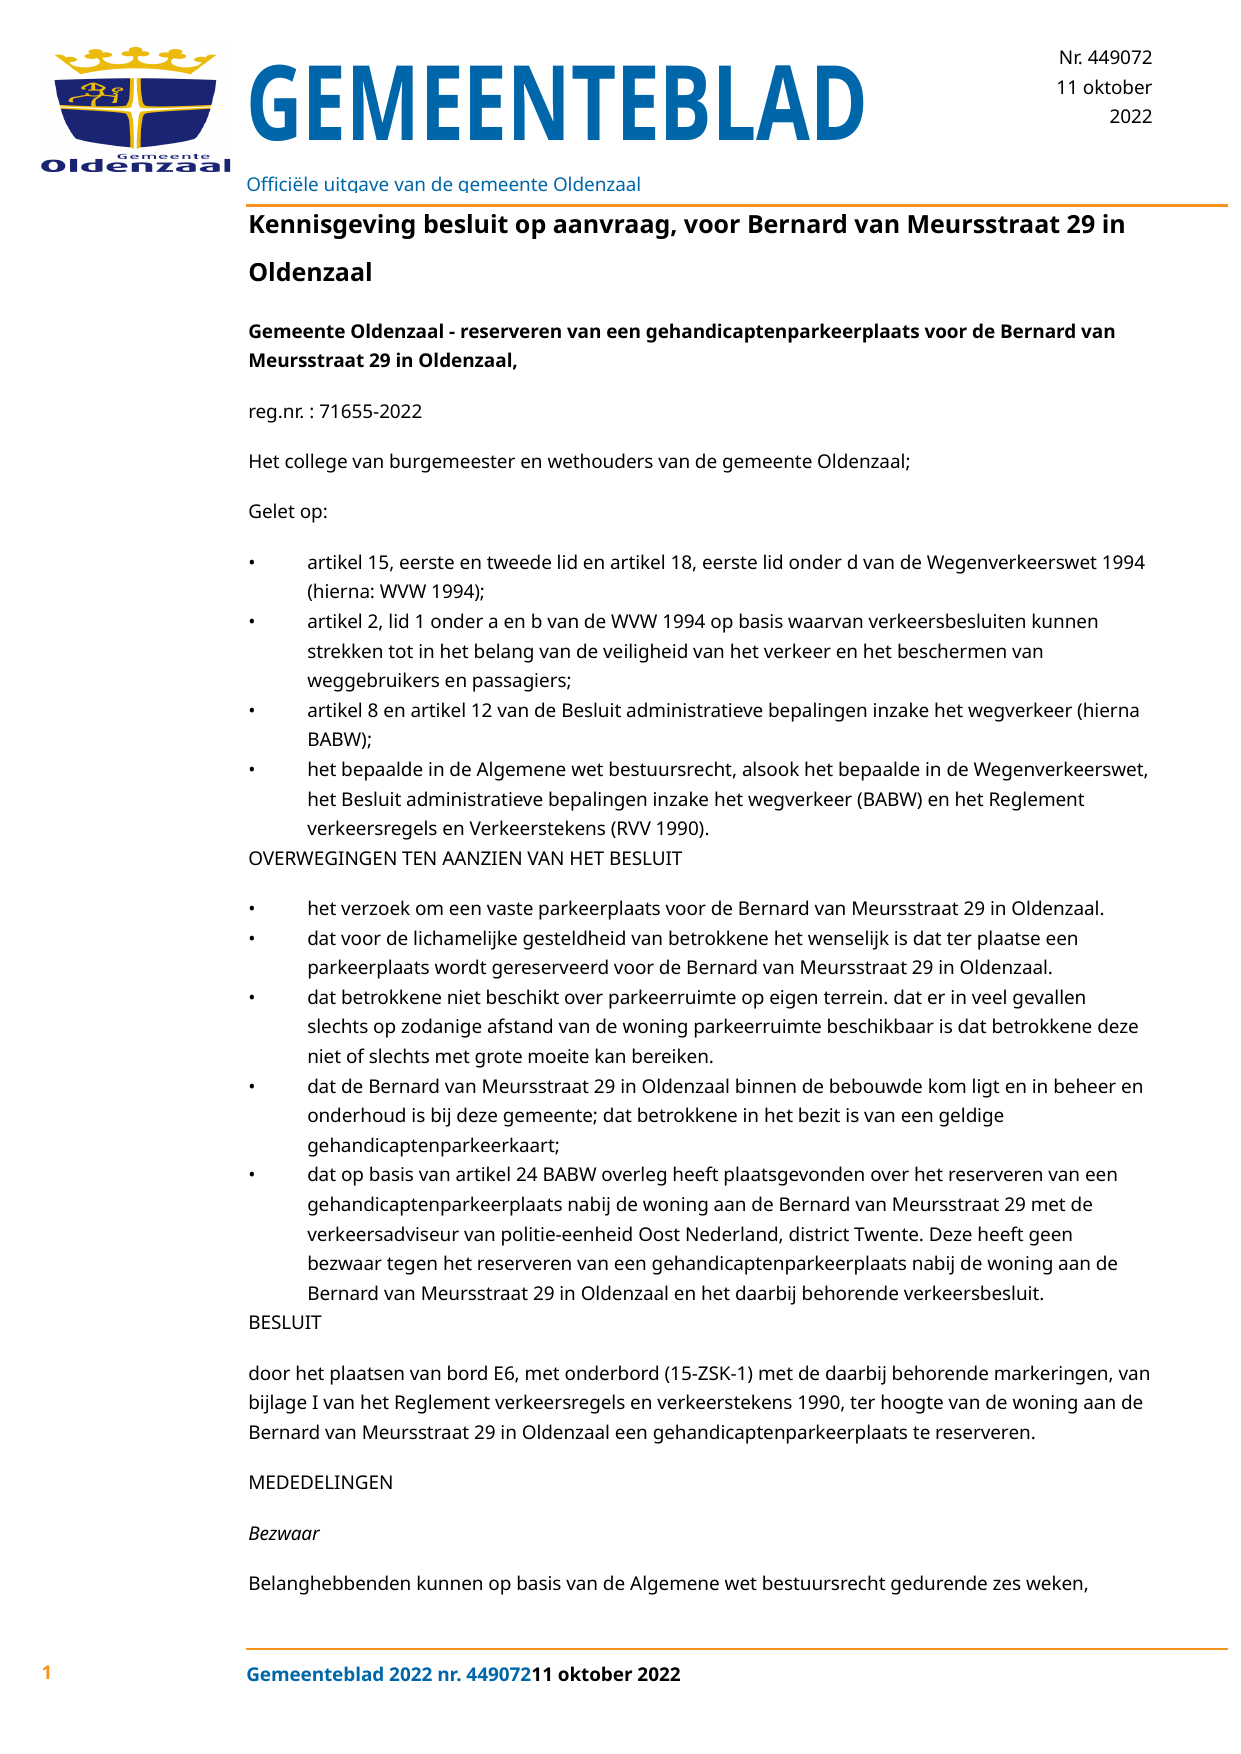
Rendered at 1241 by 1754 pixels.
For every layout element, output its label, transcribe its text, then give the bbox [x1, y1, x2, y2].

list dat op basis van artikel 24 BABW overleg heeft plaatsgevonden over het reserveren van een gehandicaptenparkeerplaats nabij de woning aan de Bernard van Meursstraat 29 met de verkeersadviseur van politie-eenheid Oost Nederland, district Twente. Deze heeft geen bezwaar tegen het reserveren van een gehandicaptenparkeerplaats nabij de woning aan de Bernard van Meursstraat 29 in Oldenzaal en het daarbij behorende verkeersbesluit. [248, 1162, 1152, 1306]
text door het plaatsen van bord E6, met onderbord (15-ZSK-1) met de daarbij behorende markeringen, van bijlage I van het Reglement verkeersregels en verkeerstekens 1990, ter hoogte van de woning aan de Bernard van Meursstraat 29 in Oldenzaal een gehandicaptenparkeerplaats te reserveren. [248, 1360, 1152, 1445]
text reg.nr. : 71655-2022 [248, 398, 1152, 424]
list het bepaalde in de Algemene wet bestuursrecht, alsook het bepaalde in de Wegenverkeerswet, het Besluit administratieve bepalingen inzake het wegverkeer (BABW) en het Reglement verkeersregels en Verkeerstekens (RVV 1990). [248, 756, 1152, 841]
text Gemeente Oldenzaal - reserveren van een gehandicaptenparkeerplaats voor de Bernard van Meursstraat 29 in Oldenzaal, [248, 318, 1152, 373]
picture [41, 47, 231, 172]
text Bezwaar [248, 1520, 1152, 1546]
list artikel 15, eerste en tweede lid en artikel 18, eerste lid onder d van de Wegenverkeerswet 1994 (hierna: WVW 1994); [248, 549, 1152, 604]
text Gelet op: [248, 499, 1152, 524]
list artikel 2, lid 1 onder a en b van de WVW 1994 op basis waarvan verkeersbesluiten kunnen strekken tot in het belang van de veiligheid van het verkeer en het beschermen van weggebruikers en passagiers; [248, 608, 1152, 693]
list dat de Bernard van Meursstraat 29 in Oldenzaal binnen de bebouwde kom ligt en in beheer en onderhoud is bij deze gemeente; dat betrokkene in het bezit is van een geldige gehandicaptenparkeerkaart; [248, 1073, 1152, 1158]
text MEDEDELINGEN [248, 1469, 1152, 1495]
list dat voor de lichamelijke gesteldheid van betrokkene het wenselijk is dat ter plaatse een parkeerplaats wordt gereserveerd voor de Bernard van Meursstraat 29 in Oldenzaal. [248, 925, 1152, 980]
list artikel 8 en artikel 12 van de Besluit administratieve bepalingen inzake het wegverkeer (hierna BABW); [248, 697, 1152, 752]
list dat betrokkene niet beschikt over parkeerruimte op eigen terrein. dat er in veel gevallen slechts op zodanige afstand van de woning parkeerruimte beschikbaar is dat betrokkene deze niet of slechts met grote moeite kan bereiken. [248, 984, 1152, 1069]
text Het college van burgemeester en wethouders van de gemeente Oldenzaal; [248, 448, 1152, 474]
list het verzoek om een vaste parkeerplaats voor de Bernard van Meursstraat 29 in Oldenzaal. [248, 895, 1152, 921]
text Belanghebbenden kunnen op basis van de Algemene wet bestuursrecht gedurende zes weken, [248, 1570, 1152, 1596]
text OVERWEGINGEN TEN AANZIEN VAN HET BESLUIT [248, 845, 1152, 871]
text Kennisgeving besluit op aanvraag, voor Bernard van Meursstraat 29 in Oldenzaal [248, 207, 1152, 288]
text BESLUIT [248, 1309, 1152, 1335]
